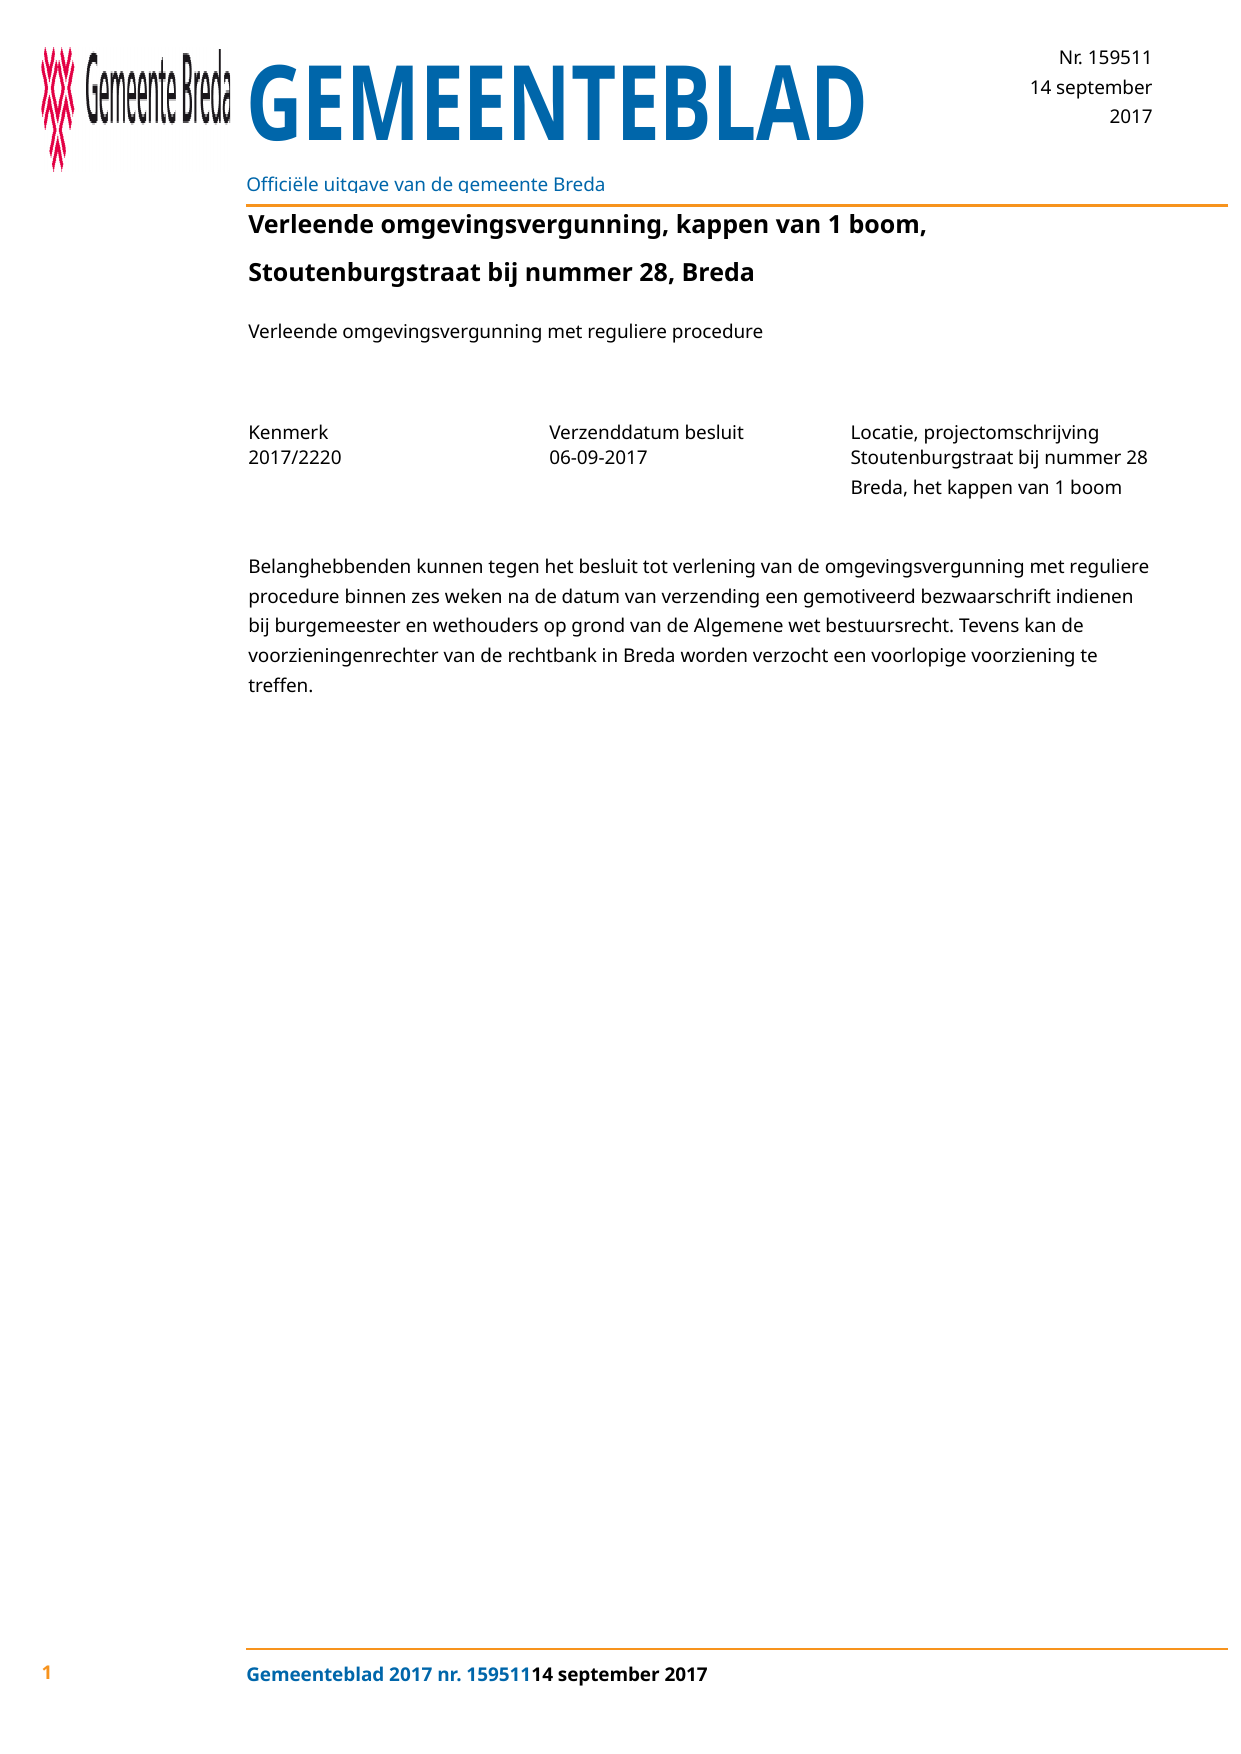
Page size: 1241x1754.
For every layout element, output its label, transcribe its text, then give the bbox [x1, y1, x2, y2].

table_header Locatie, projectomschrijving [850, 419, 1152, 444]
table_cell 2017/2220 [248, 445, 549, 500]
picture [41, 47, 231, 172]
text Verleende omgevingsvergunning met reguliere procedure [248, 318, 1152, 344]
text Verleende omgevingsvergunning, kappen van 1 boom, Stoutenburgstraat bij nummer 28, Breda [248, 207, 1152, 288]
table_cell Stoutenburgstraat bij nummer 28 Breda, het kappen van 1 boom [850, 445, 1152, 500]
table_header Verzenddatum besluit [549, 419, 850, 444]
table_header Kenmerk [248, 419, 549, 444]
text Belanghebbenden kunnen tegen het besluit tot verlening van de omgevingsvergunning met reguliere procedure binnen zes weken na de datum van verzending een gemotiveerd bezwaarschrift indienen bij burgemeester en wethouders op grond van de Algemene wet bestuursrecht. Tevens kan de voorzieningenrechter van de rechtbank in Breda worden verzocht een voorlopige voorziening te treffen. [248, 553, 1152, 698]
table_cell 06-09-2017 [549, 445, 850, 500]
